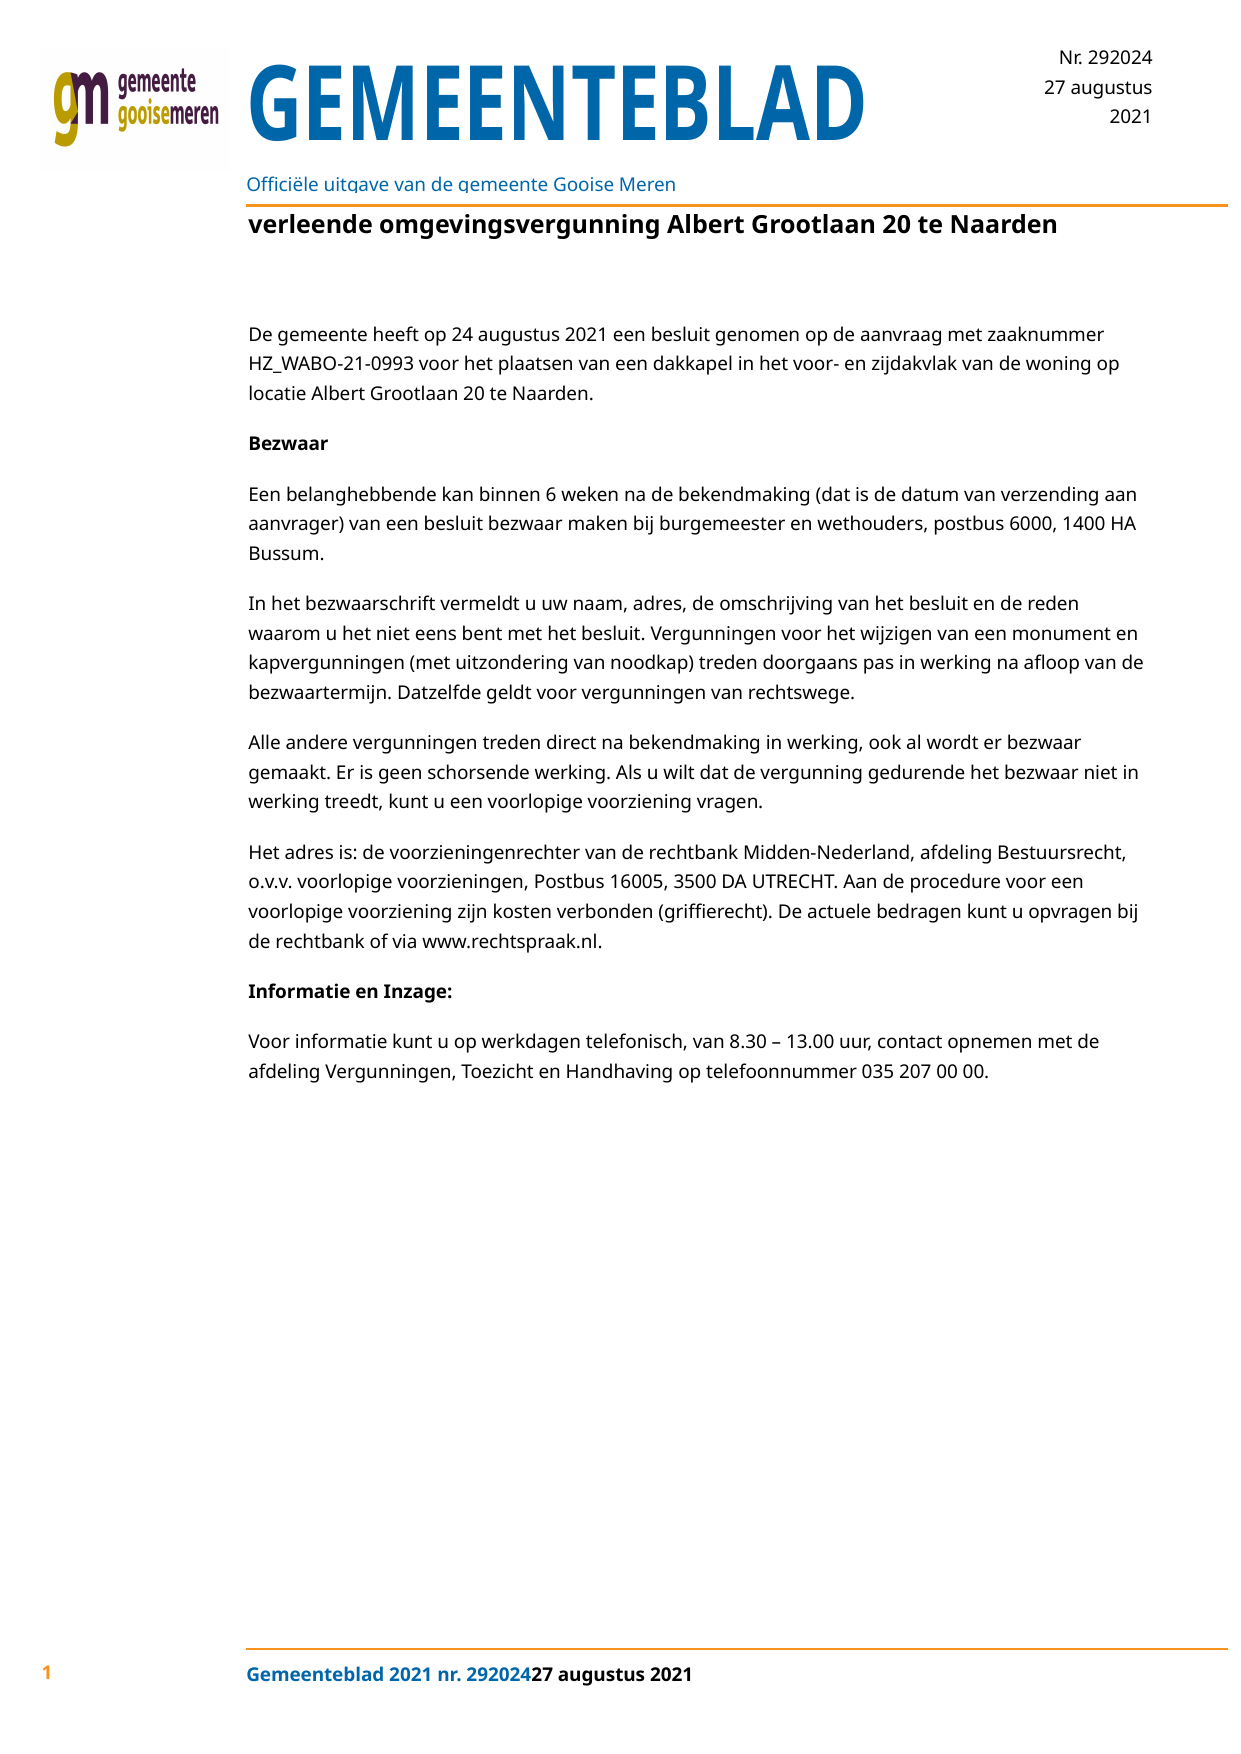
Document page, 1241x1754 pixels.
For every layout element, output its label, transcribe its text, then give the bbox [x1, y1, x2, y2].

text Voor informatie kunt u op werkdagen telefonisch, van 8.30 – 13.00 uur, contact opnemen met de afdeling Vergunningen, Toezicht en Handhaving op telefoonnummer 035 207 00 00. [248, 1029, 1152, 1084]
text Bezwaar [248, 430, 1152, 456]
text Alle andere vergunningen treden direct na bekendmaking in werking, ook al wordt er bezwaar gemaakt. Er is geen schorsende werking. Als u wilt dat de vergunning gedurende het bezwaar niet in werking treedt, kunt u een voorlopige voorziening vragen. [248, 729, 1152, 814]
picture [41, 47, 231, 172]
text Het adres is: de voorzieningenrechter van de rechtbank Midden-Nederland, afdeling Bestuursrecht, o.v.v. voorlopige voorzieningen, Postbus 16005, 3500 DA UTRECHT. Aan de procedure voor een voorlopige voorziening zijn kosten verbonden (griffierecht). De actuele bedragen kunt u opvragen bij de rechtbank of via www.rechtspraak.nl. [248, 839, 1152, 953]
text verleende omgevingsvergunning Albert Grootlaan 20 te Naarden [248, 207, 1152, 241]
text De gemeente heeft op 24 augustus 2021 een besluit genomen op de aanvraag met zaaknummer HZ_WABO-21-0993 voor het plaatsen van een dakkapel in het voor- en zijdakvlak van de woning op locatie Albert Grootlaan 20 te Naarden. [248, 321, 1152, 406]
text In het bezwaarschrift vermeldt u uw naam, adres, de omschrijving van het besluit en de reden waarom u het niet eens bent met het besluit. Vergunningen voor het wijzigen van een monument en kapvergunningen (met uitzondering van noodkap) treden doorgaans pas in werking na afloop van de bezwaartermijn. Datzelfde geldt voor vergunningen van rechtswege. [248, 590, 1152, 705]
text Een belanghebbende kan binnen 6 weken na de bekendmaking (dat is de datum van verzending aan aanvrager) van een besluit bezwaar maken bij burgemeester en wethouders, postbus 6000, 1400 HA Bussum. [248, 481, 1152, 566]
text Informatie en Inzage: [248, 978, 1152, 1004]
